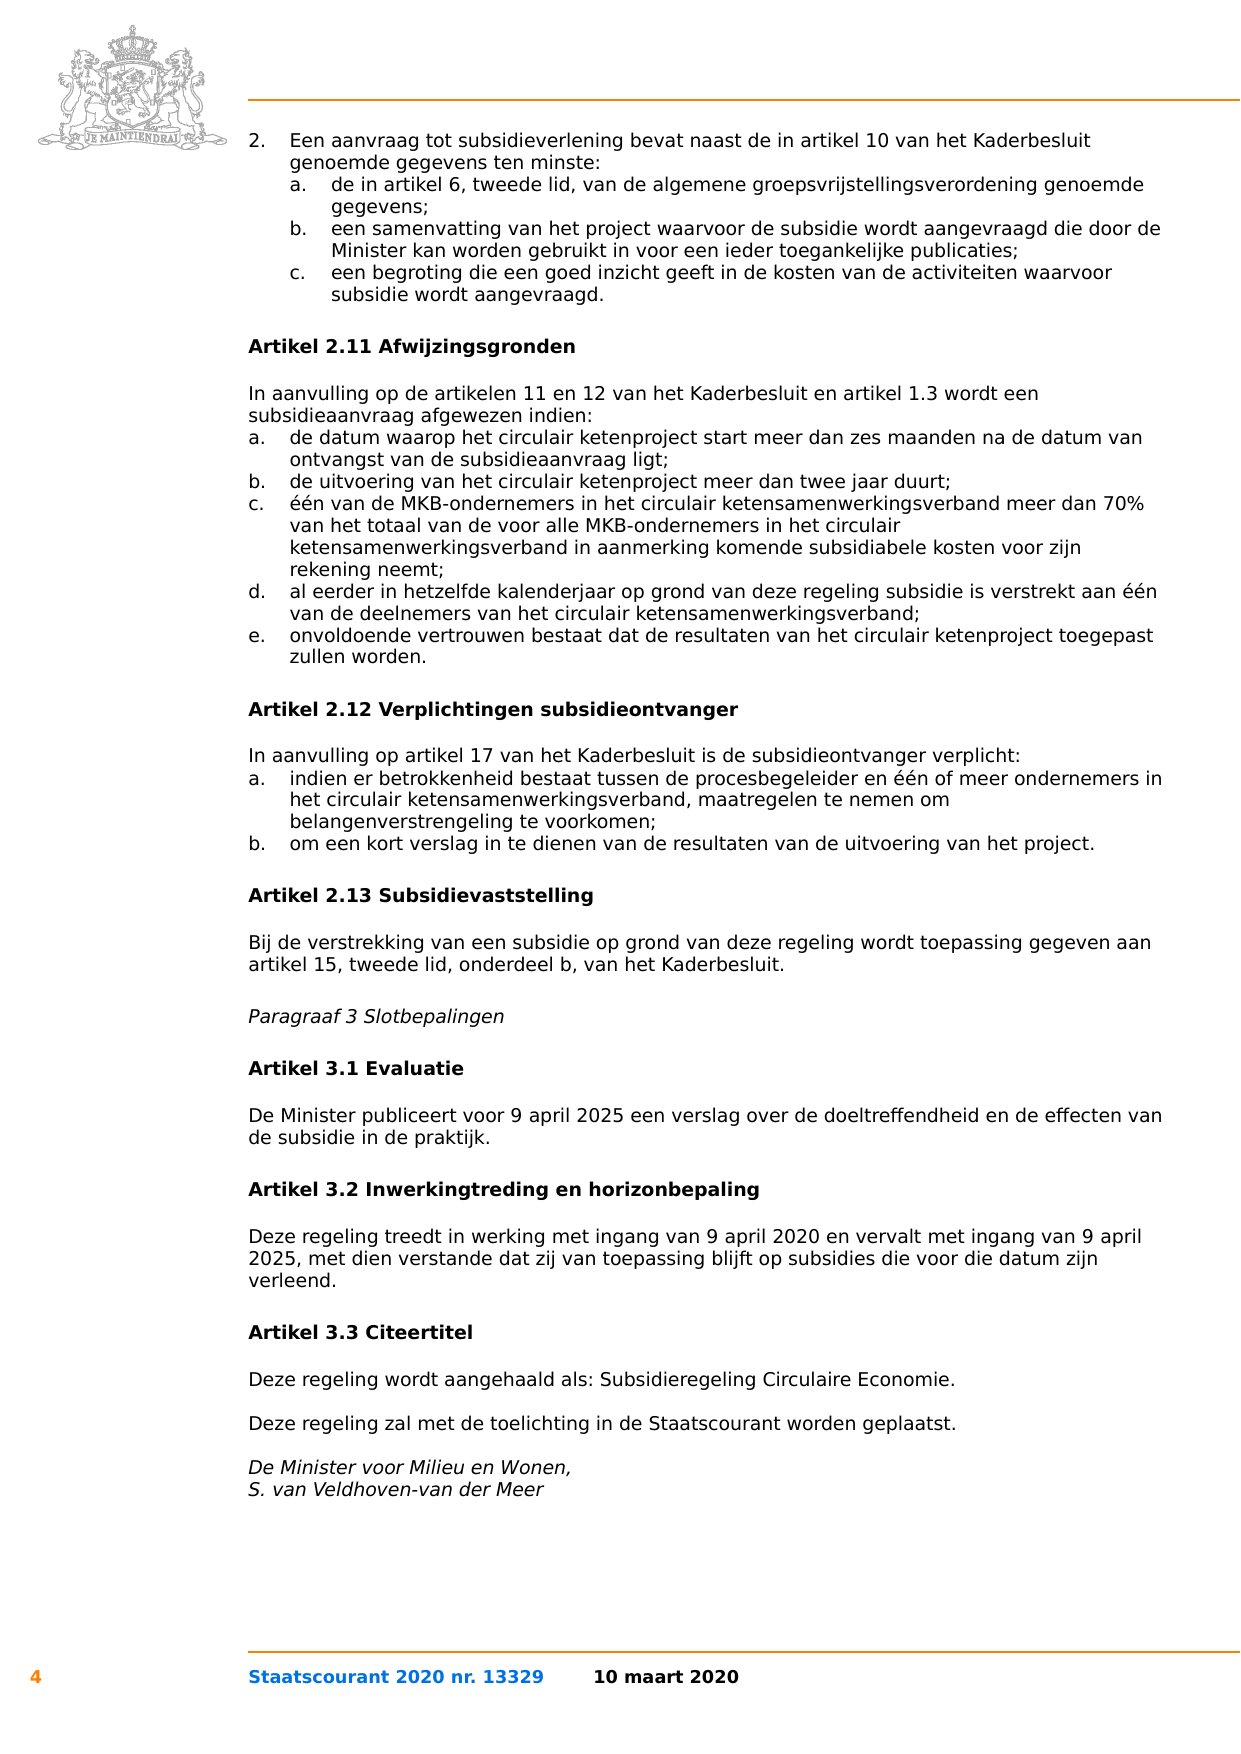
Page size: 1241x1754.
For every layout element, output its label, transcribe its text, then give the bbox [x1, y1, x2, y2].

text c. een begroting die een goed inzicht geeft in de kosten van de activiteiten waarvoor subsidie wordt aangevraagd. [289, 262, 1163, 306]
text Bij de verstrekking van een subsidie op grond van deze regeling wordt toepassing gegeven aan artikel 15, tweede lid, onderdeel b, van het Kaderbesluit. [248, 932, 1163, 976]
subtitle Artikel 2.11 Afwijzingsgronden [248, 336, 1163, 358]
text b. een samenvatting van het project waarvoor de subsidie wordt aangevraagd die door de Minister kan worden gebruikt in voor een ieder toegankelijke publicaties; [289, 218, 1163, 262]
text Deze regeling zal met de toelichting in de Staatscourant worden geplaatst. [248, 1413, 1163, 1435]
text a. de datum waarop het circulair ketenproject start meer dan zes maanden na de datum van ontvangst van de subsidieaanvraag ligt; [248, 427, 1163, 471]
subtitle Artikel 3.2 Inwerkingtreding en horizonbepaling [248, 1179, 1163, 1201]
text d. al eerder in hetzelfde kalenderjaar op grond van deze regeling subsidie is verstrekt aan één van de deelnemers van het circulair ketensamenwerkingsverband; [248, 581, 1163, 624]
text e. onvoldoende vertrouwen bestaat dat de resultaten van het circulair ketenproject toegepast zullen worden. [248, 624, 1163, 668]
subtitle Artikel 3.1 Evaluatie [248, 1058, 1163, 1080]
subtitle Artikel 2.13 Subsidievaststelling [248, 885, 1163, 907]
picture [38, 25, 227, 150]
subtitle Artikel 2.12 Verplichtingen subsidieontvanger [248, 698, 1163, 720]
text b. om een kort verslag in te dienen van de resultaten van de uitvoering van het project. [248, 833, 1163, 855]
text Deze regeling treedt in werking met ingang van 9 april 2020 en vervalt met ingang van 9 april 2025, met dien verstande dat zij van toepassing blijft op subsidies die voor die datum zijn verleend. [248, 1226, 1163, 1292]
text In aanvulling op artikel 17 van het Kaderbesluit is de subsidieontvanger verplicht: [248, 745, 1163, 767]
text Deze regeling wordt aangehaald als: Subsidieregeling Circulaire Economie. [248, 1369, 1163, 1391]
text b. de uitvoering van het circulair ketenproject meer dan twee jaar duurt; [248, 471, 1163, 493]
text c. één van de MKB-ondernemers in het circulair ketensamenwerkingsverband meer dan 70% van het totaal van de voor alle MKB-ondernemers in het circulair ketensamenwerkingsverband in aanmerking komende subsidiabele kosten voor zijn rekening neemt; [248, 493, 1163, 581]
text 2. Een aanvraag tot subsidieverlening bevat naast de in artikel 10 van het Kaderbesluit genoemde gegevens ten minste: [248, 130, 1163, 174]
text a. indien er betrokkenheid bestaat tussen de procesbegeleider en één of meer ondernemers in het circulair ketensamenwerkingsverband, maatregelen te nemen om belangenverstrengeling te voorkomen; [248, 767, 1163, 833]
text De Minister publiceert voor 9 april 2025 een verslag over de doeltreffendheid en de effecten van de subsidie in de praktijk. [248, 1105, 1163, 1149]
subtitle Paragraaf 3 Slotbepalingen [248, 1006, 1163, 1028]
text De Minister voor Milieu en Wonen, S. van Veldhoven-van der Meer [248, 1457, 1163, 1501]
text In aanvulling op de artikelen 11 en 12 van het Kaderbesluit en artikel 1.3 wordt een subsidieaanvraag afgewezen indien: [248, 383, 1163, 427]
subtitle Artikel 3.3 Citeertitel [248, 1322, 1163, 1344]
text a. de in artikel 6, tweede lid, van de algemene groepsvrijstellingsverordening genoemde gegevens; [289, 174, 1163, 218]
